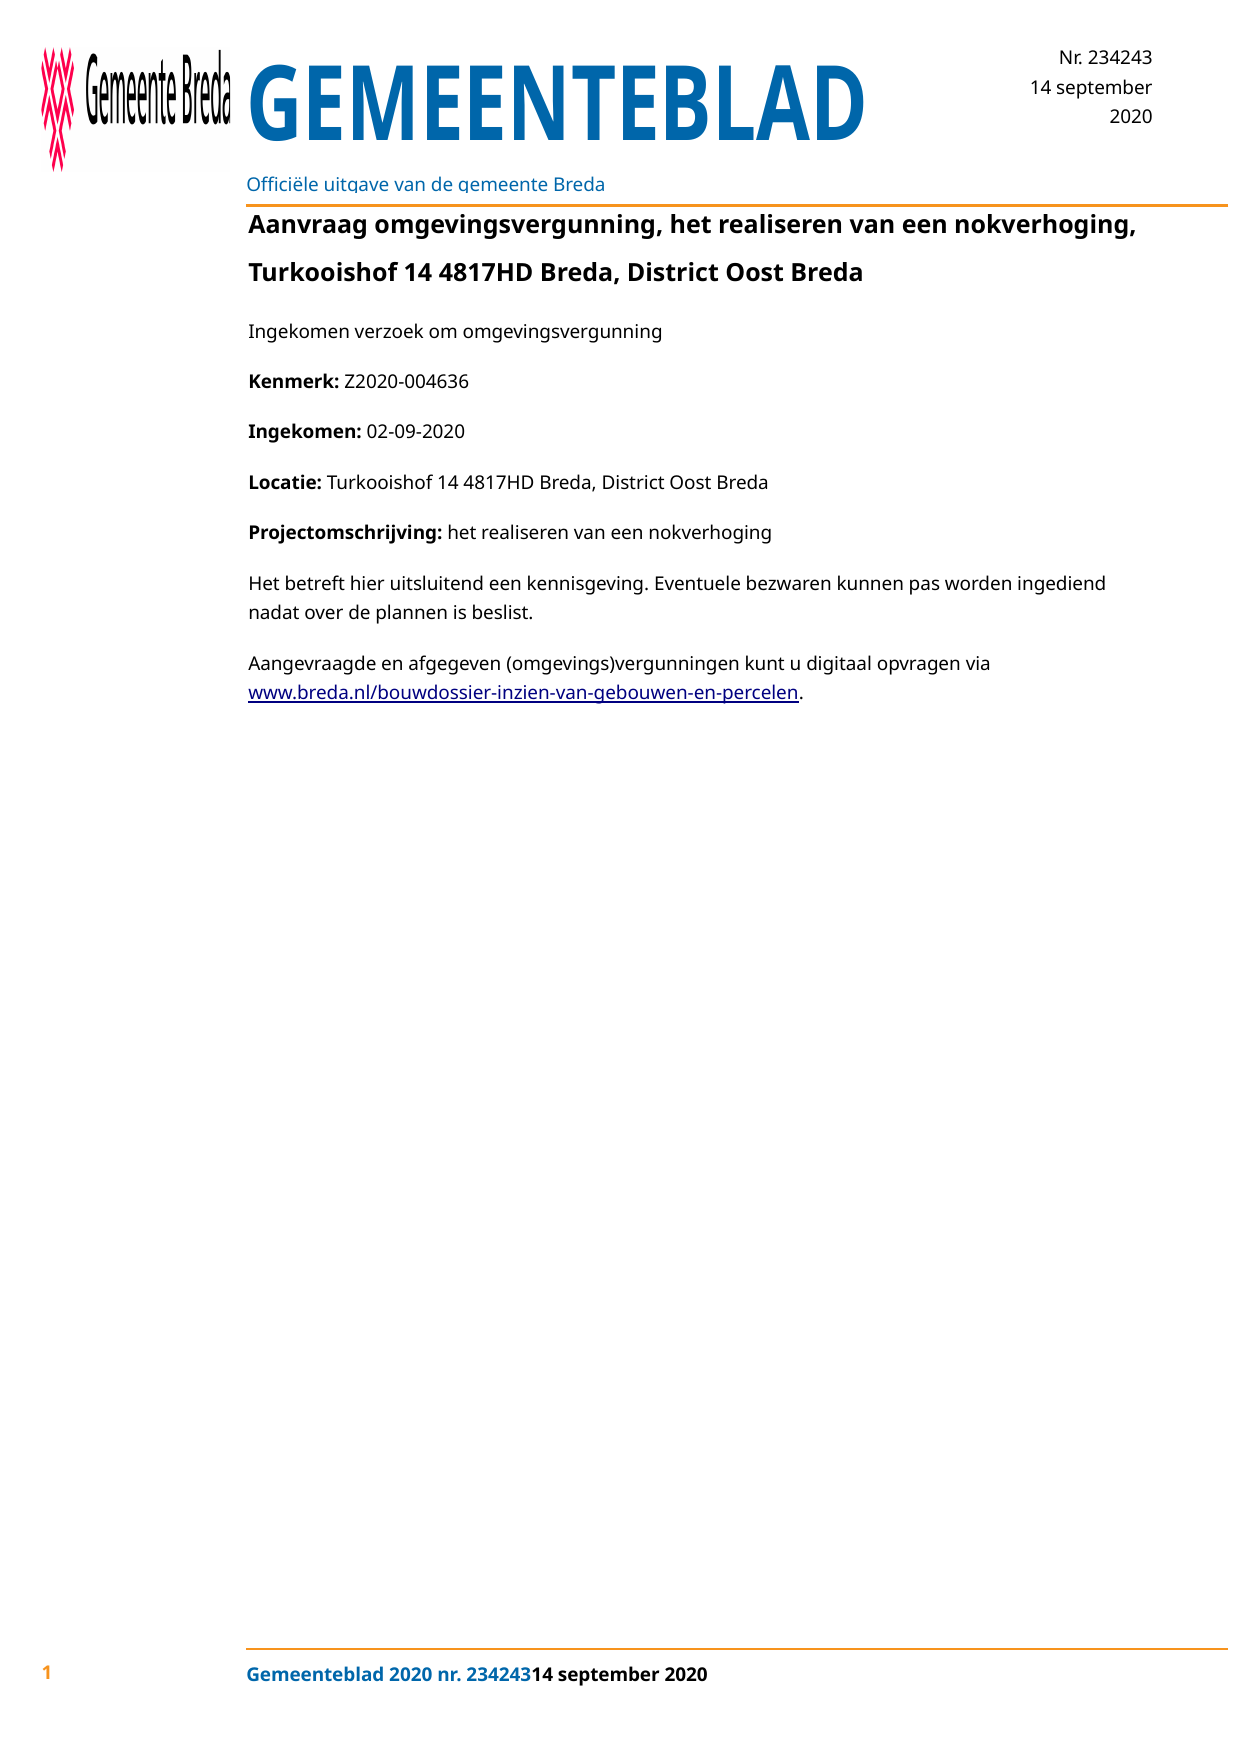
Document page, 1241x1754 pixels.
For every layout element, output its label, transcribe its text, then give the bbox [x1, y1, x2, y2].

picture [41, 47, 231, 172]
text Projectomschrijving: het realiseren van een nokverhoging [248, 519, 1152, 545]
text Locatie: Turkooishof 14 4817HD Breda, District Oost Breda [248, 469, 1152, 495]
text Ingekomen: 02-09-2020 [248, 419, 1152, 444]
text Kenmerk: Z2020-004636 [248, 368, 1152, 394]
text Ingekomen verzoek om omgevingsvergunning [248, 318, 1152, 344]
text Het betreft hier uitsluitend een kennisgeving. Eventuele bezwaren kunnen pas worden ingediend nadat over de plannen is beslist. [248, 570, 1152, 625]
text Aangevraagde en afgegeven (omgevings)vergunningen kunt u digitaal opvragen via www.breda.nl/bouwdossier-inzien-van-gebouwen-en-percelen. [248, 650, 1152, 705]
text Aanvraag omgevingsvergunning, het realiseren van een nokverhoging, Turkooishof 14 4817HD Breda, District Oost Breda [248, 207, 1152, 288]
